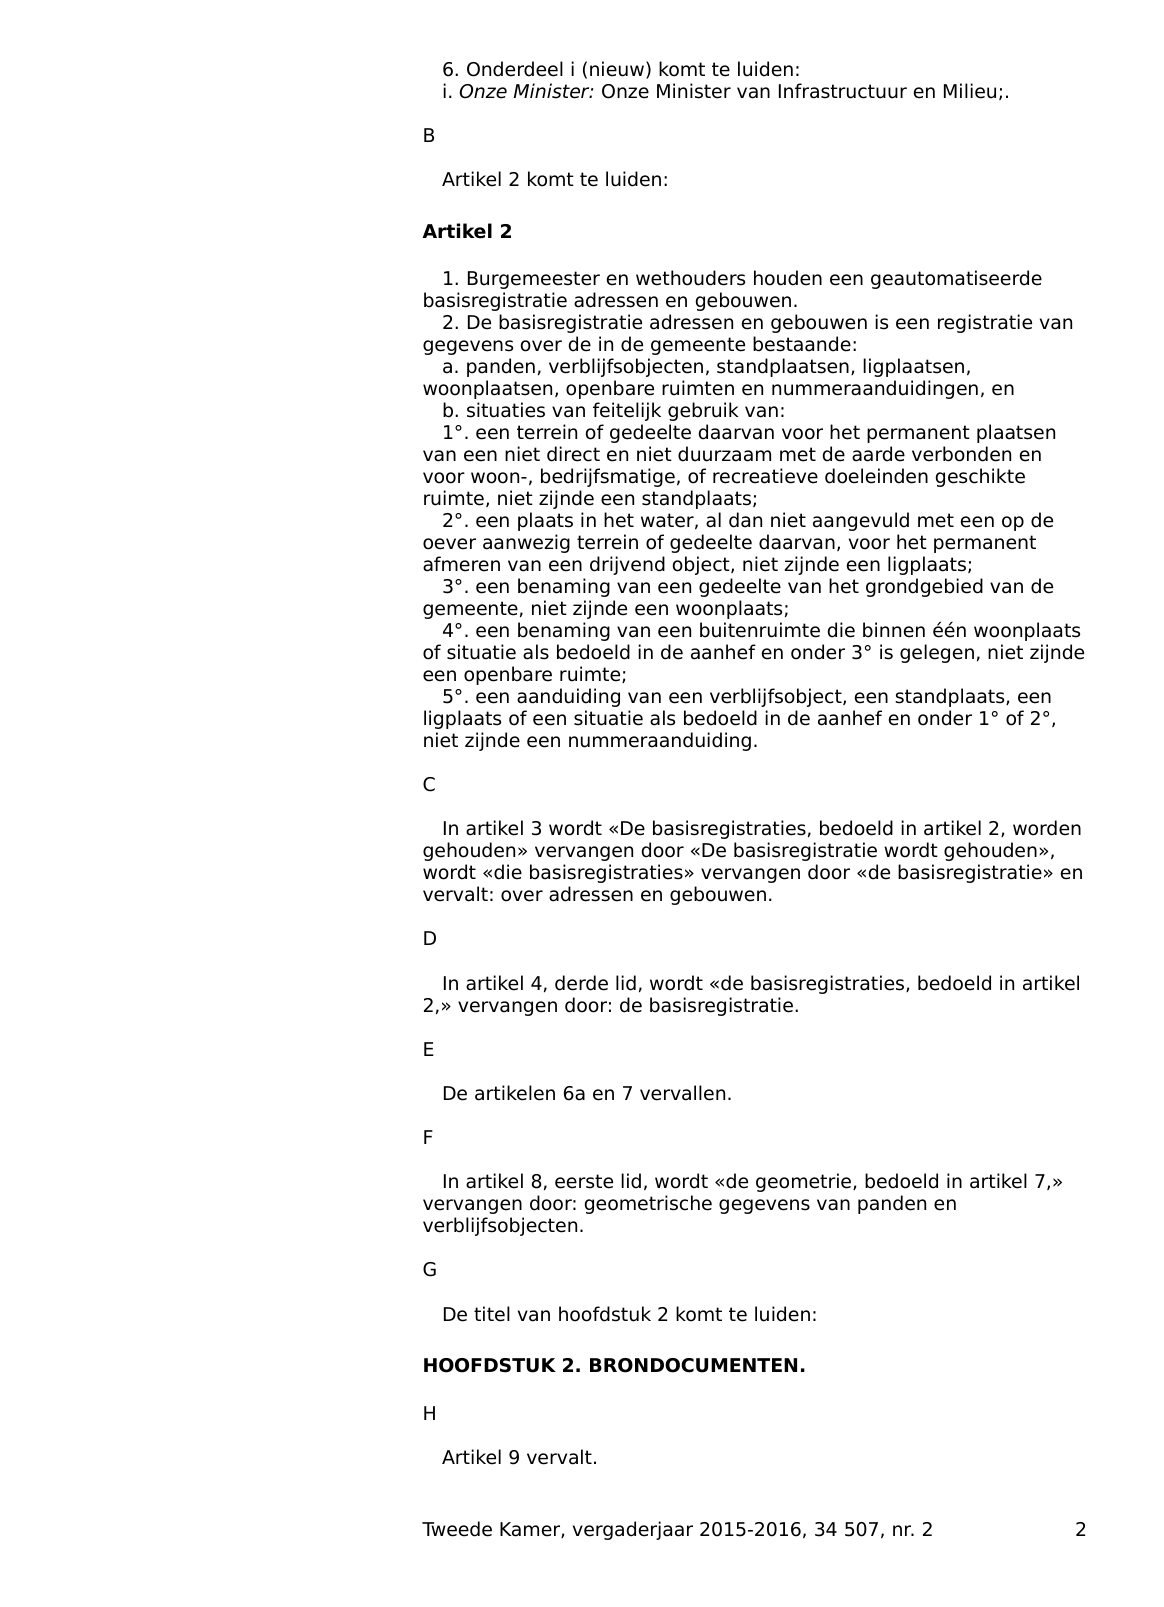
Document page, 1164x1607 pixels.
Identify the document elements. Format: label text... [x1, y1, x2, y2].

text 1°. een terrein of gedeelte daarvan voor het permanent plaatsen van een niet direct en niet duurzaam met de aarde verbonden en voor woon-, bedrijfsmatige, of recreatieve doeleinden geschikte ruimte, niet zijnde een standplaats; [422, 422, 1087, 510]
text In artikel 3 wordt «De basisregistraties, bedoeld in artikel 2, worden gehouden» vervangen door «De basisregistratie wordt gehouden», wordt «die basisregistraties» vervangen door «de basisregistratie» en vervalt: over adressen en gebouwen. [422, 818, 1087, 906]
text 1. Burgemeester en wethouders houden een geautomatiseerde basisregistratie adressen en gebouwen. [422, 268, 1087, 312]
text In artikel 8, eerste lid, wordt «de geometrie, bedoeld in artikel 7,» vervangen door: geometrische gegevens van panden en verblijfsobjecten. [422, 1171, 1087, 1237]
text b. situaties van feitelijk gebruik van: [422, 400, 1087, 422]
subtitle HOOFDSTUK 2. BRONDOCUMENTEN. [422, 1355, 1087, 1377]
text E [422, 1039, 1087, 1061]
text De artikelen 6a en 7 vervallen. [422, 1083, 1087, 1105]
text 5°. een aanduiding van een verblijfsobject, een standplaats, een ligplaats of een situatie als bedoeld in de aanhef en onder 1° of 2°, niet zijnde een nummeraanduiding. [422, 686, 1087, 752]
text H [422, 1402, 1087, 1424]
text Artikel 2 komt te luiden: [422, 169, 1087, 191]
text 3°. een benaming van een gedeelte van het grondgebied van de gemeente, niet zijnde een woonplaats; [422, 576, 1087, 620]
subtitle Artikel 2 [422, 221, 1087, 243]
text 2. De basisregistratie adressen en gebouwen is een registratie van gegevens over de in de gemeente bestaande: [422, 312, 1087, 356]
text 2°. een plaats in het water, al dan niet aangevuld met een op de oever aanwezig terrein of gedeelte daarvan, voor het permanent afmeren van een drijvend object, niet zijnde een ligplaats; [422, 510, 1087, 576]
text Artikel 9 vervalt. [422, 1447, 1087, 1468]
text De titel van hoofdstuk 2 komt te luiden: [422, 1303, 1087, 1325]
text 4°. een benaming van een buitenruimte die binnen één woonplaats of situatie als bedoeld in de aanhef en onder 3° is gelegen, niet zijnde een openbare ruimte; [422, 620, 1087, 686]
text F [422, 1127, 1087, 1149]
text D [422, 928, 1087, 950]
text i. Onze Minister: Onze Minister van Infrastructuur en Milieu;. [422, 81, 1087, 103]
text G [422, 1259, 1087, 1281]
text In artikel 4, derde lid, wordt «de basisregistraties, bedoeld in artikel 2,» vervangen door: de basisregistratie. [422, 972, 1087, 1016]
text B [422, 125, 1087, 147]
text 6. Onderdeel i (nieuw) komt te luiden: [422, 59, 1087, 81]
text a. panden, verblijfsobjecten, standplaatsen, ligplaatsen, woonplaatsen, openbare ruimten en nummeraanduidingen, en [422, 356, 1087, 400]
text C [422, 774, 1087, 796]
